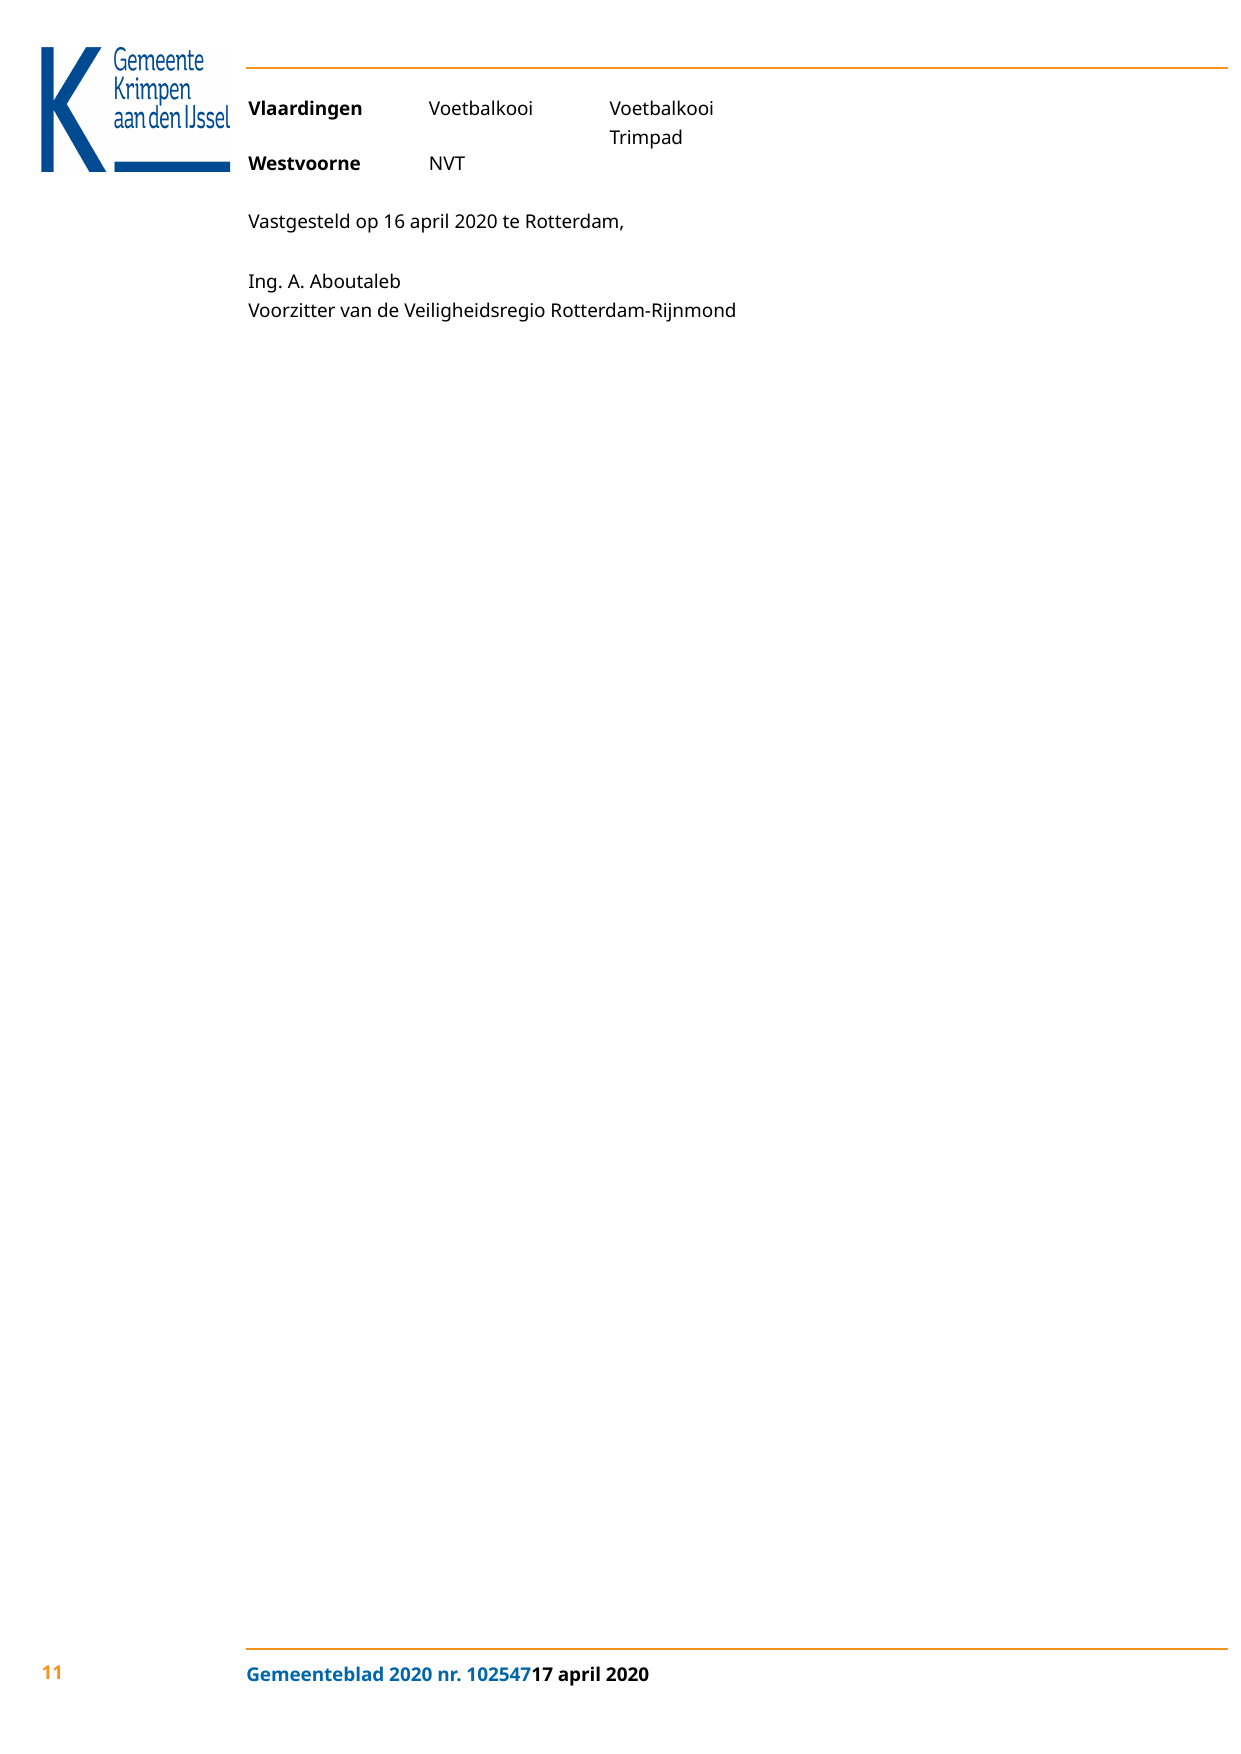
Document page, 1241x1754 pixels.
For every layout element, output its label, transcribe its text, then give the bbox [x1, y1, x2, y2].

table_cell [790, 95, 971, 150]
table_cell Voetbalkooi Trimpad [609, 95, 790, 150]
table_cell Voetbalkooi [429, 95, 609, 150]
table_cell [971, 150, 1152, 176]
table_cell [971, 95, 1152, 150]
table_cell [790, 150, 971, 176]
table_cell [609, 150, 790, 176]
text Voorzitter van de Veiligheidsregio Rotterdam-Rijnmond [248, 297, 1152, 323]
text Vastgesteld op 16 april 2020 te Rotterdam, [248, 209, 1152, 234]
picture [41, 47, 231, 172]
table_cell Westvoorne [248, 150, 429, 176]
text Ing. A. Aboutaleb [248, 268, 1152, 293]
table_cell NVT [429, 150, 609, 176]
table_cell Vlaardingen [248, 95, 429, 150]
